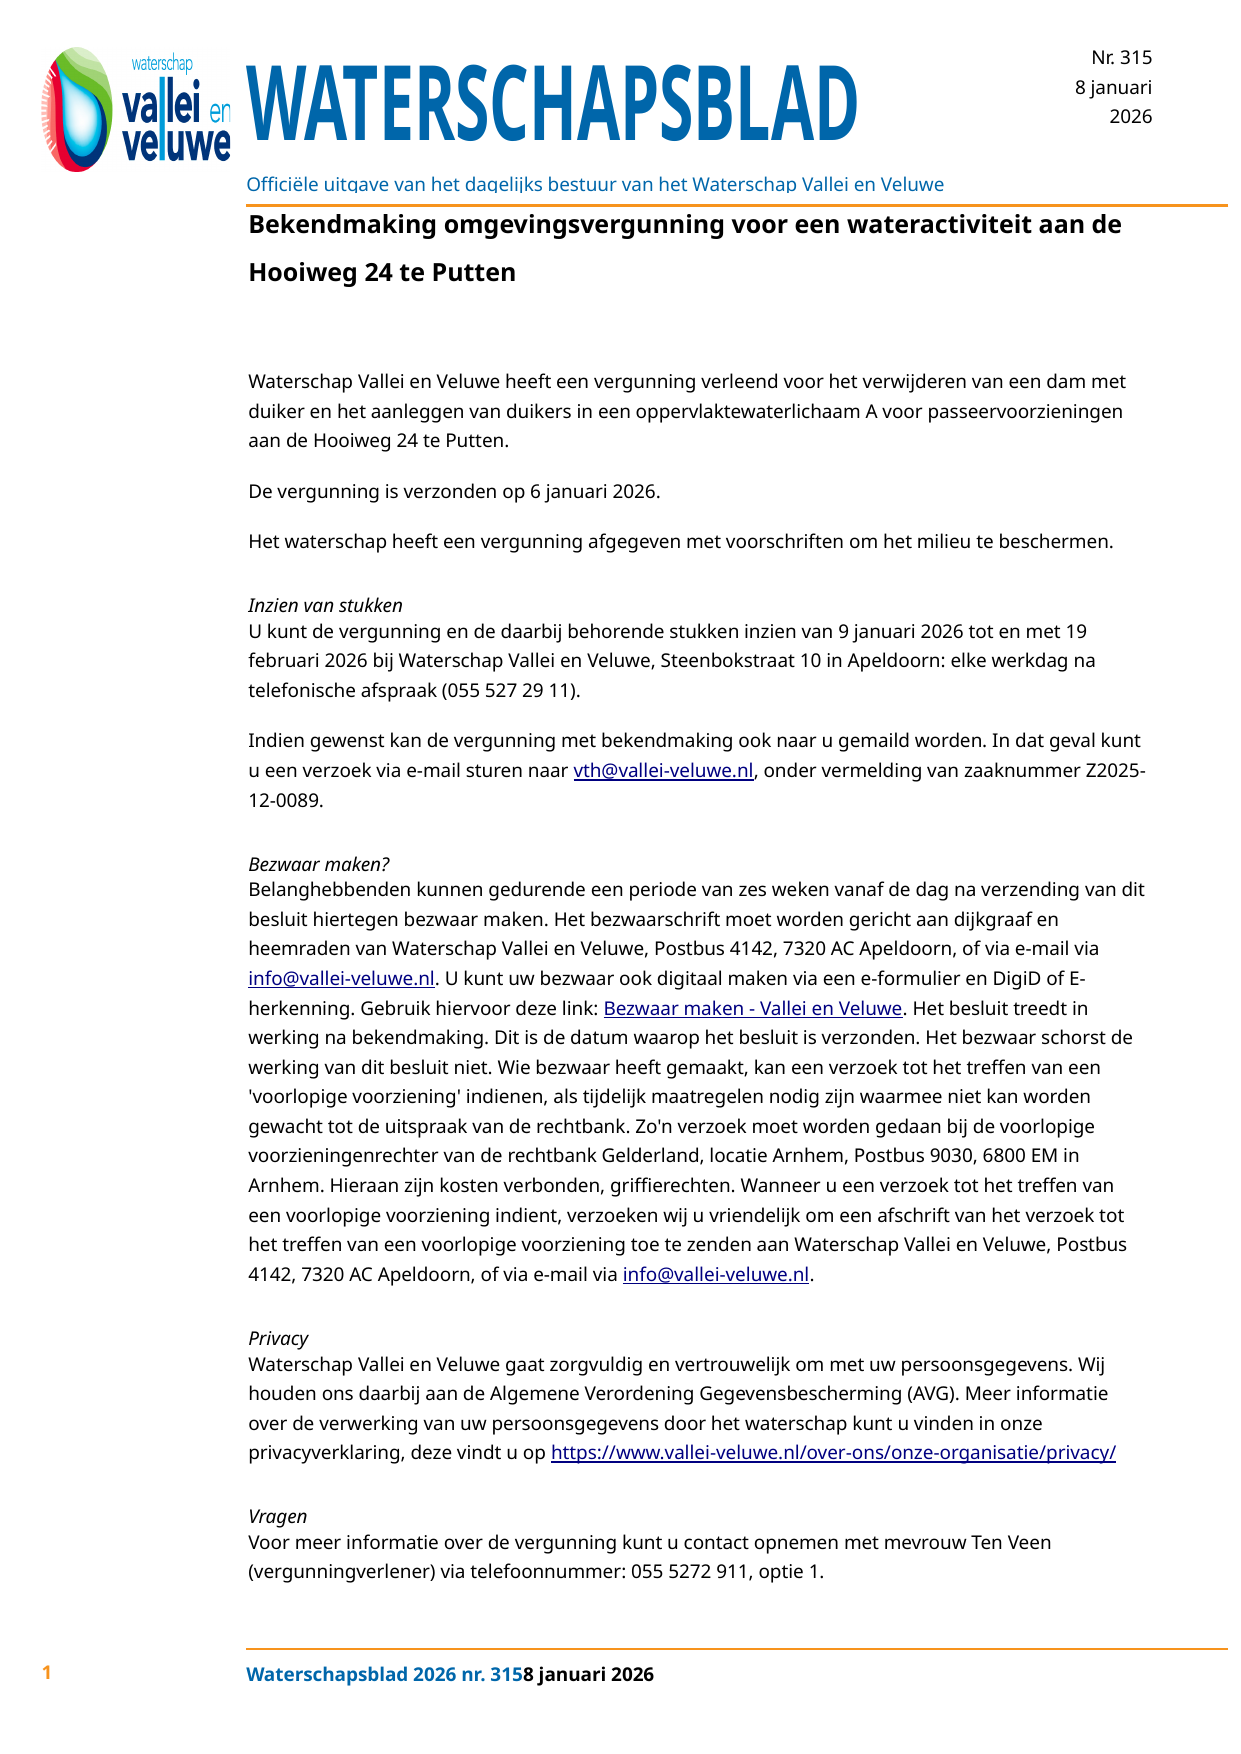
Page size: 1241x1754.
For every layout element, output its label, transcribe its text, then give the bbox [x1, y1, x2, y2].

text Bekendmaking omgevingsvergunning voor een wateractiviteit aan de Hooiweg 24 te Putten [248, 207, 1152, 288]
text U kunt de vergunning en de daarbij behorende stukken inzien van 9 januari 2026 tot en met 19 februari 2026 bij Waterschap Vallei en Veluwe, Steenbokstraat 10 in Apeldoorn: elke werkdag na telefonische afspraak (055 527 29 11). [248, 618, 1152, 703]
text Bezwaar maken? [248, 851, 1152, 876]
text Indien gewenst kan de vergunning met bekendmaking ook naar u gemaild worden. In dat geval kunt u een verzoek via e-mail sturen naar vth@vallei-veluwe.nl, onder vermelding van zaaknummer Z2025-12-0089. [248, 728, 1152, 812]
text Waterschap Vallei en Veluwe heeft een vergunning verleend voor het verwijderen van een dam met duiker en het aanleggen van duikers in een oppervlaktewaterlichaam A voor passeervoorzieningen aan de Hooiweg 24 te Putten. [248, 368, 1152, 453]
text De vergunning is verzonden op 6 januari 2026. [248, 478, 1152, 504]
text Vragen [248, 1503, 1152, 1529]
text Het waterschap heeft een vergunning afgegeven met voorschriften om het milieu te beschermen. [248, 528, 1152, 554]
text Waterschap Vallei en Veluwe gaat zorgvuldig en vertrouwelijk om met uw persoonsgegevens. Wij houden ons daarbij aan de Algemene Verordening Gegevensbescherming (AVG). Meer informatie over de verwerking van uw persoonsgegevens door het waterschap kunt u vinden in onze privacyverklaring, deze vindt u op https://www.vallei-veluwe.nl/over-ons/onze-organisatie/privacy/ [248, 1351, 1152, 1465]
text Voor meer informatie over de vergunning kunt u contact opnemen met mevrouw Ten Veen (vergunningverlener) via telefoonnummer: 055 5272 911, optie 1. [248, 1529, 1152, 1584]
text Inzien van stukken [248, 592, 1152, 618]
picture [41, 47, 231, 172]
text Belanghebbenden kunnen gedurende een periode van zes weken vanaf de dag na verzending van dit besluit hiertegen bezwaar maken. Het bezwaarschrift moet worden gericht aan dijkgraaf en heemraden van Waterschap Vallei en Veluwe, Postbus 4142, 7320 AC Apeldoorn, of via e-mail via info@vallei-veluwe.nl. U kunt uw bezwaar ook digitaal maken via een e-formulier en DigiD of E-herkenning. Gebruik hiervoor deze link: Bezwaar maken - Vallei en Veluwe. Het besluit treedt in werking na bekendmaking. Dit is de datum waarop het besluit is verzonden. Het bezwaar schorst de werking van dit besluit niet. Wie bezwaar heeft gemaakt, kan een verzoek tot het treffen van een 'voorlopige voorziening' indienen, als tijdelijk maatregelen nodig zijn waarmee niet kan worden gewacht tot de uitspraak van de rechtbank. Zo'n verzoek moet worden gedaan bij de voorlopige voorzieningenrechter van de rechtbank Gelderland, locatie Arnhem, Postbus 9030, 6800 EM in Arnhem. Hieraan zijn kosten verbonden, griffierechten. Wanneer u een verzoek tot het treffen van een voorlopige voorziening indient, verzoeken wij u vriendelijk om een afschrift van het verzoek tot het treffen van een voorlopige voorziening toe te zenden aan Waterschap Vallei en Veluwe, Postbus 4142, 7320 AC Apeldoorn, of via e-mail via info@vallei-veluwe.nl. [248, 876, 1152, 1287]
text Privacy [248, 1325, 1152, 1351]
